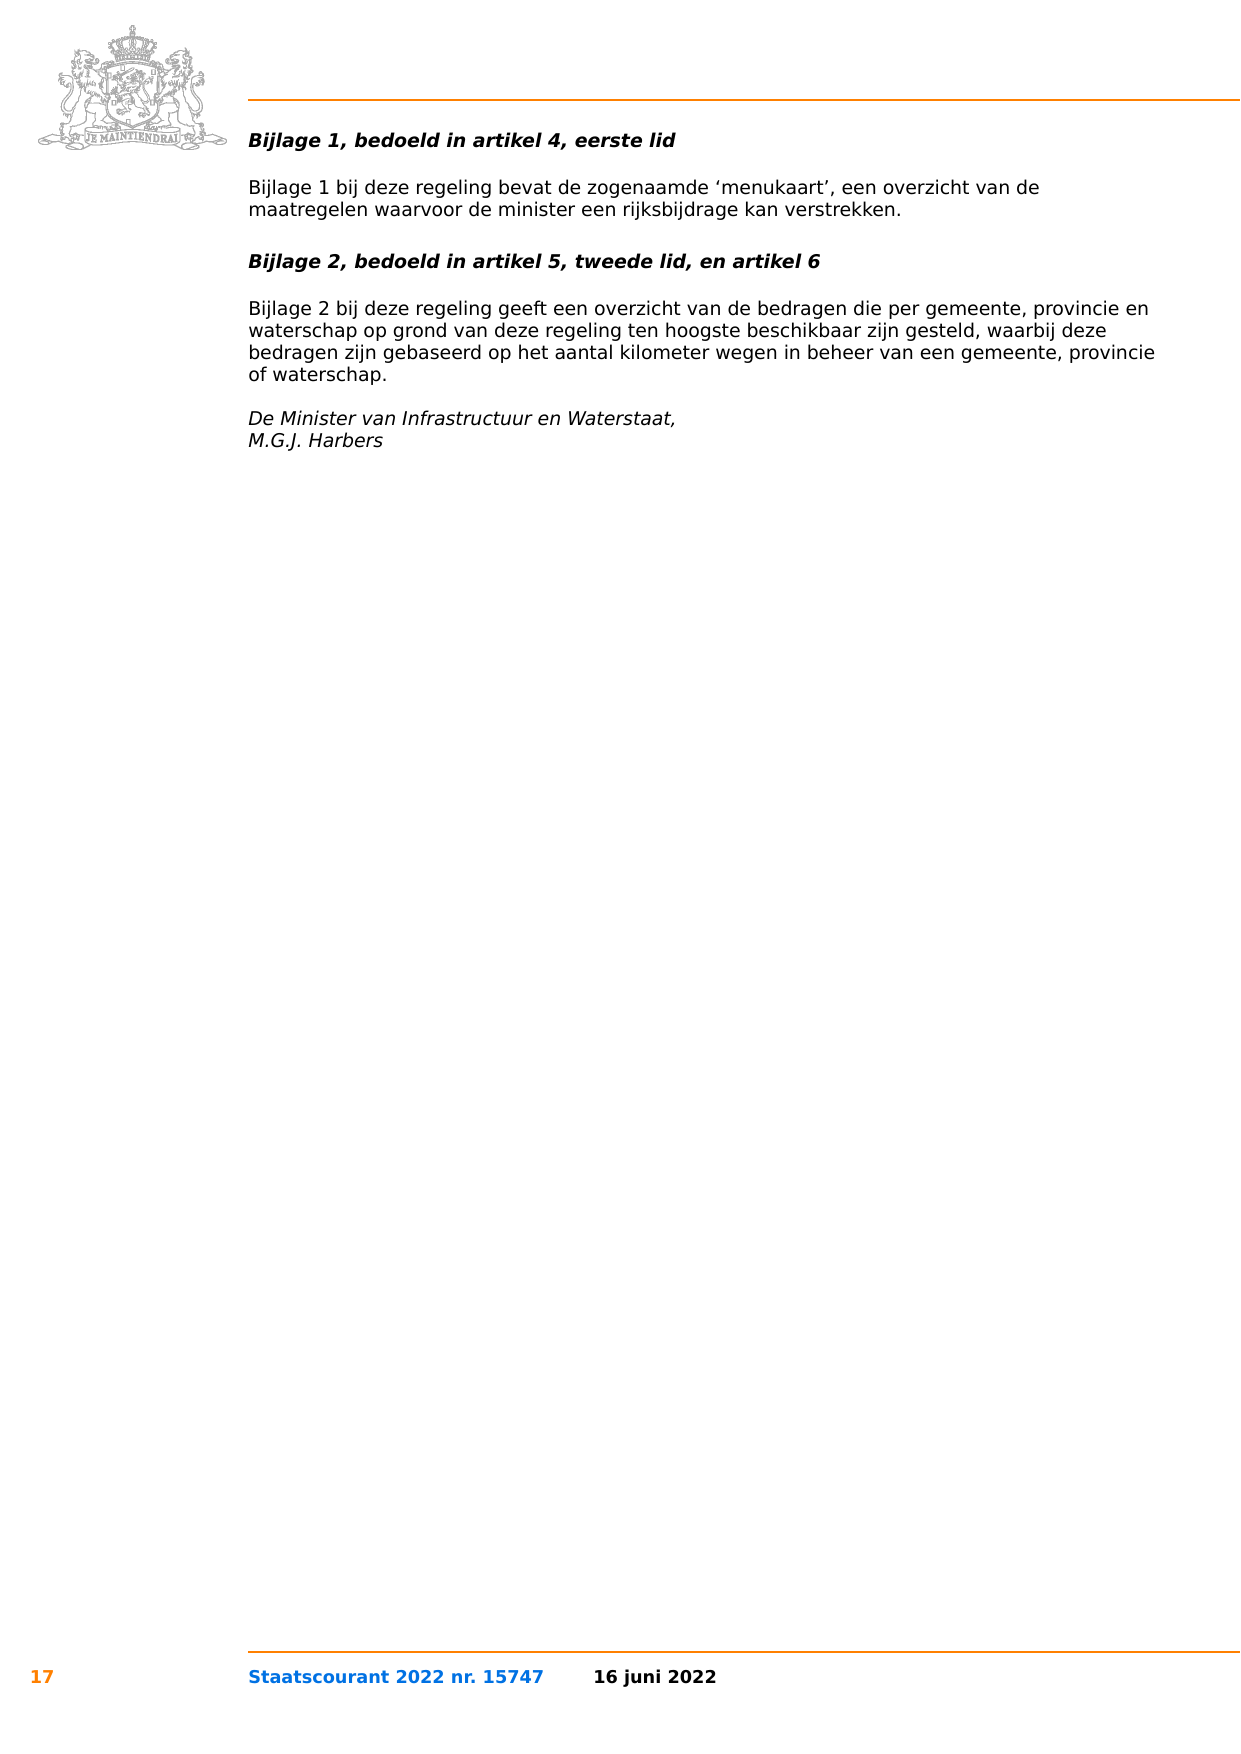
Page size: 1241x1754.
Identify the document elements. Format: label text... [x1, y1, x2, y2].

text Bijlage 1 bij deze regeling bevat de zogenaamde ‘menukaart’, een overzicht van de maatregelen waarvoor de minister een rijksbijdrage kan verstrekken. [248, 177, 1163, 221]
subtitle Bijlage 2, bedoeld in artikel 5, tweede lid, en artikel 6 [248, 251, 1163, 273]
picture [38, 25, 227, 150]
text De Minister van Infrastructuur en Waterstaat, M.G.J. Harbers [248, 408, 1163, 452]
text Bijlage 2 bij deze regeling geeft een overzicht van de bedragen die per gemeente, provincie en waterschap op grond van deze regeling ten hoogste beschikbaar zijn gesteld, waarbij deze bedragen zijn gebaseerd op het aantal kilometer wegen in beheer van een gemeente, provincie of waterschap. [248, 298, 1163, 386]
subtitle Bijlage 1, bedoeld in artikel 4, eerste lid [248, 130, 1163, 152]
